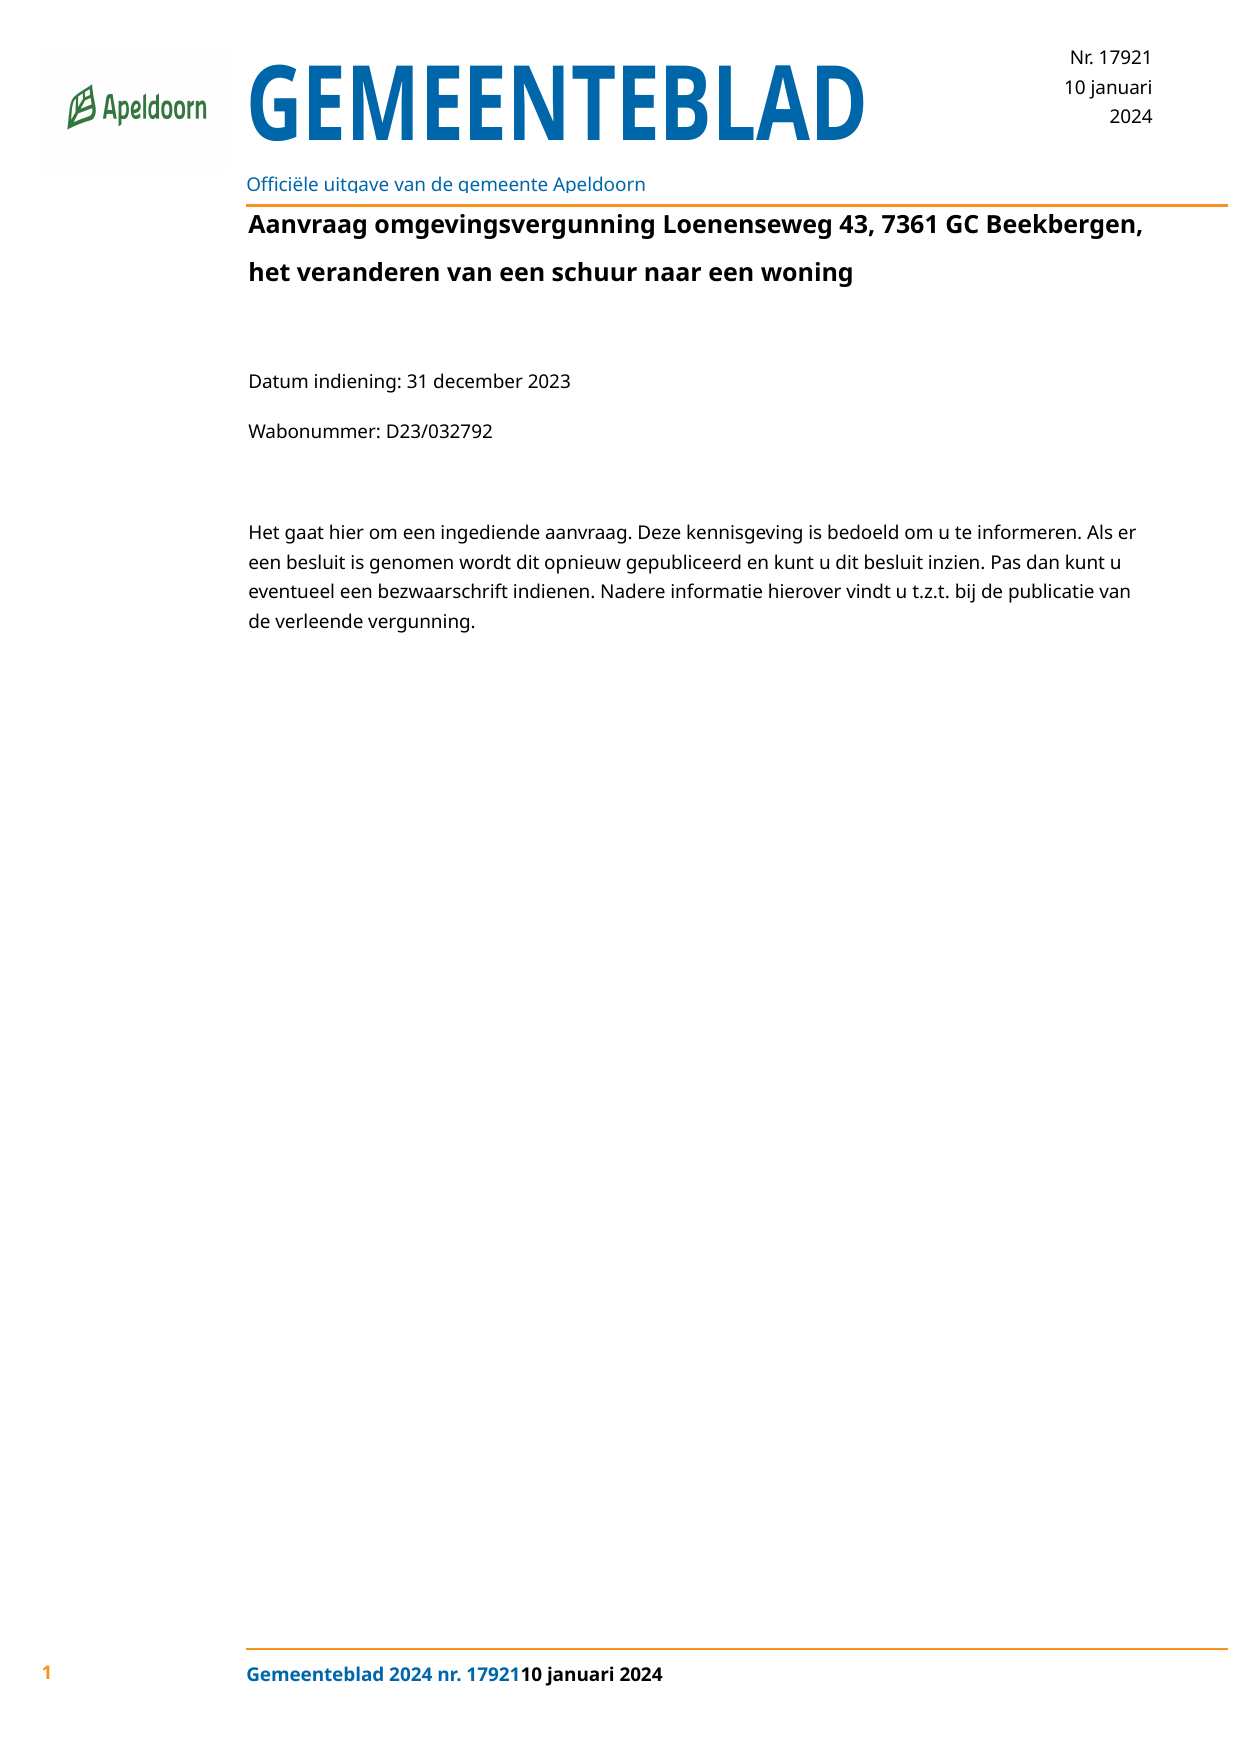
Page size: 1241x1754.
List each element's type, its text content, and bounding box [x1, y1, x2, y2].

text Wabonummer: D23/032792 [248, 419, 1152, 444]
text Datum indiening: 31 december 2023 [248, 368, 1152, 394]
text Aanvraag omgevingsvergunning Loenenseweg 43, 7361 GC Beekbergen, het veranderen van een schuur naar een woning [248, 207, 1152, 288]
text Het gaat hier om een ingediende aanvraag. Deze kennisgeving is bedoeld om u te informeren. Als er een besluit is genomen wordt dit opnieuw gepubliceerd en kunt u dit besluit inzien. Pas dan kunt u eventueel een bezwaarschrift indienen. Nadere informatie hierover vindt u t.z.t. bij de publicatie van de verleende vergunning. [248, 519, 1152, 634]
picture [41, 47, 231, 172]
